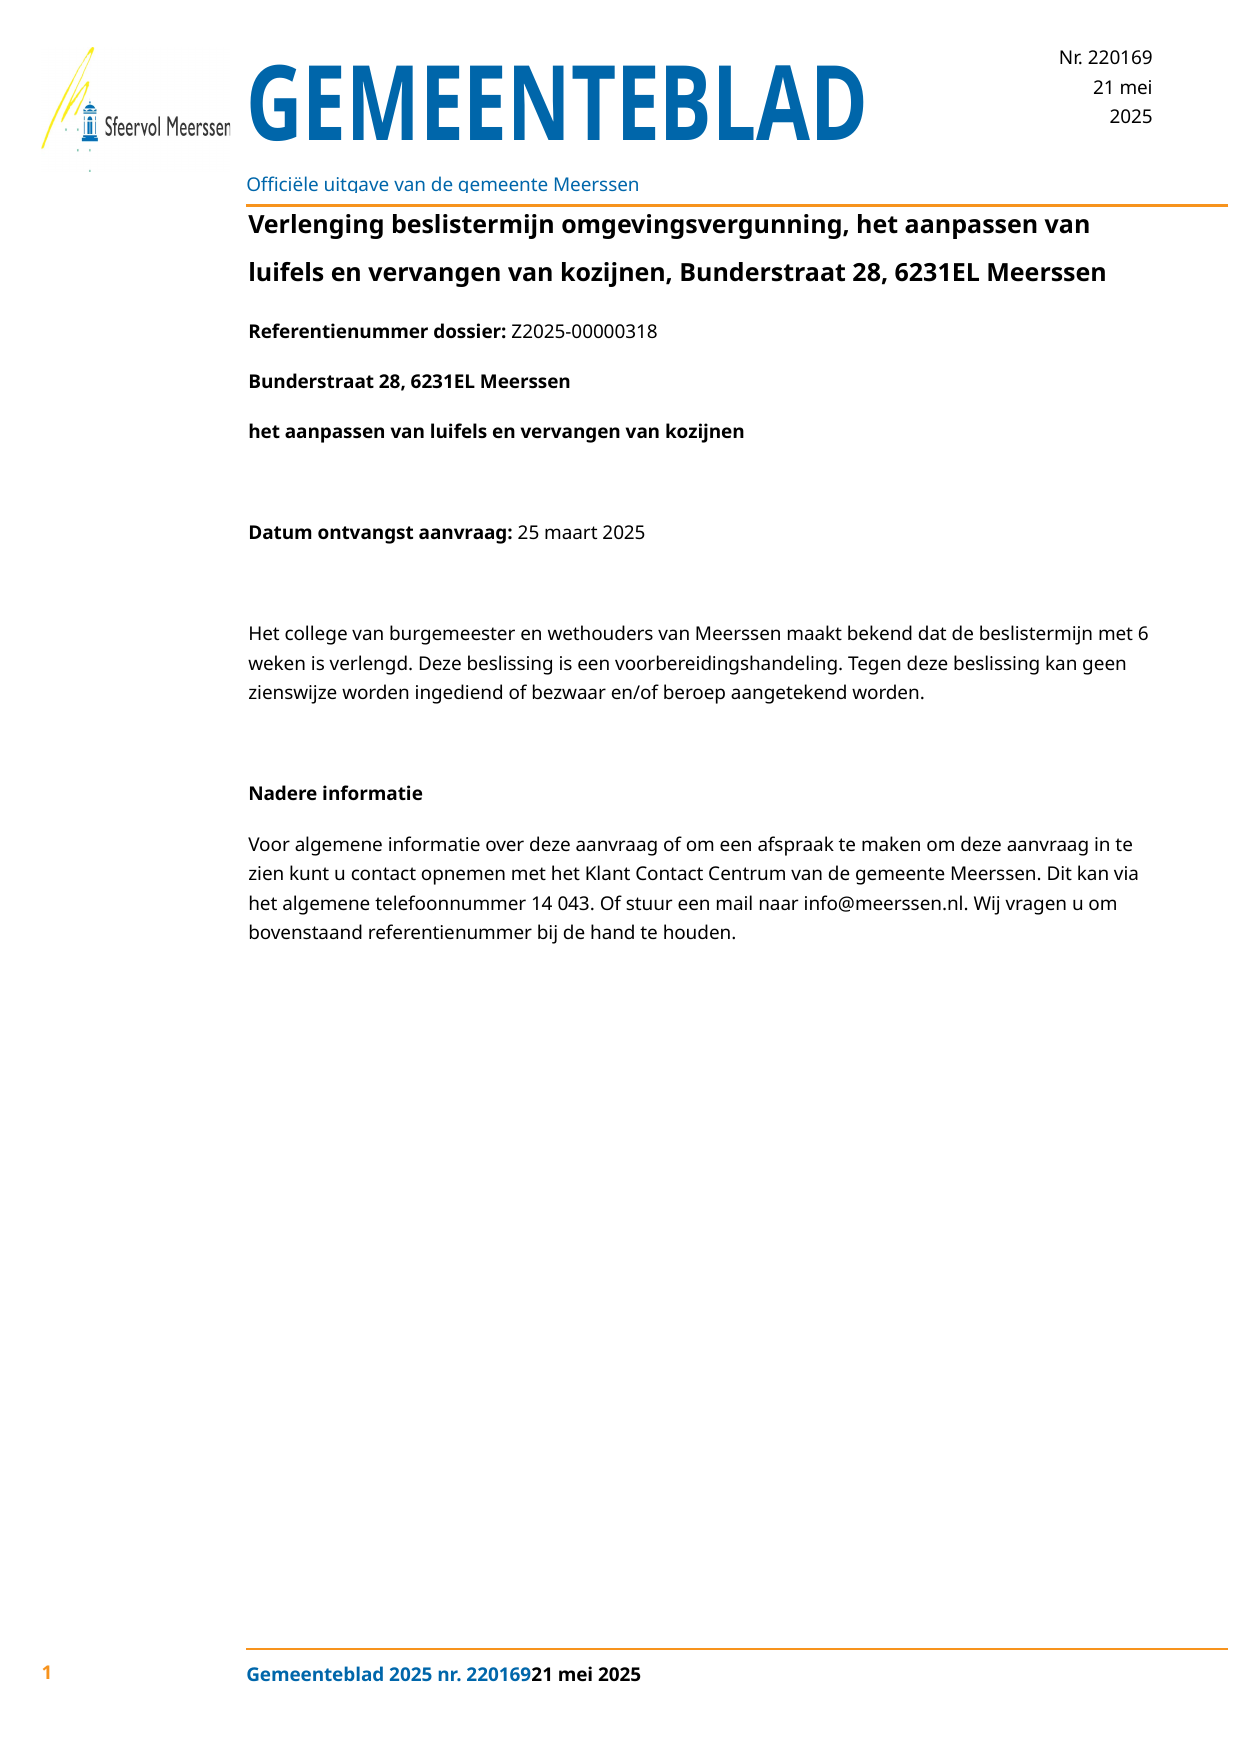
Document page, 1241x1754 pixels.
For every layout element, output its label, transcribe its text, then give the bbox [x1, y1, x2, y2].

picture [41, 47, 231, 172]
text Verlenging beslistermijn omgevingsvergunning, het aanpassen van luifels en vervangen van kozijnen, Bunderstraat 28, 6231EL Meerssen [248, 207, 1152, 288]
text Bunderstraat 28, 6231EL Meerssen [248, 368, 1152, 394]
text Het college van burgemeester en wethouders van Meerssen maakt bekend dat de beslistermijn met 6 weken is verlengd. Deze beslissing is een voorbereidingshandeling. Tegen deze beslissing kan geen zienswijze worden ingediend of bezwaar en/of beroep aangetekend worden. [248, 620, 1152, 705]
text Referentienummer dossier: Z2025-00000318 [248, 318, 1152, 344]
text het aanpassen van luifels en vervangen van kozijnen [248, 419, 1152, 444]
text Datum ontvangst aanvraag: 25 maart 2025 [248, 519, 1152, 545]
text Voor algemene informatie over deze aanvraag of om een afspraak te maken om deze aanvraag in te zien kunt u contact opnemen met het Klant Contact Centrum van de gemeente Meerssen. Dit kan via het algemene telefoonnummer 14 043. Of stuur een mail naar info@meerssen.nl. Wij vragen u om bovenstaand referentienummer bij de hand te houden. [248, 831, 1152, 945]
text Nadere informatie [248, 780, 1152, 806]
